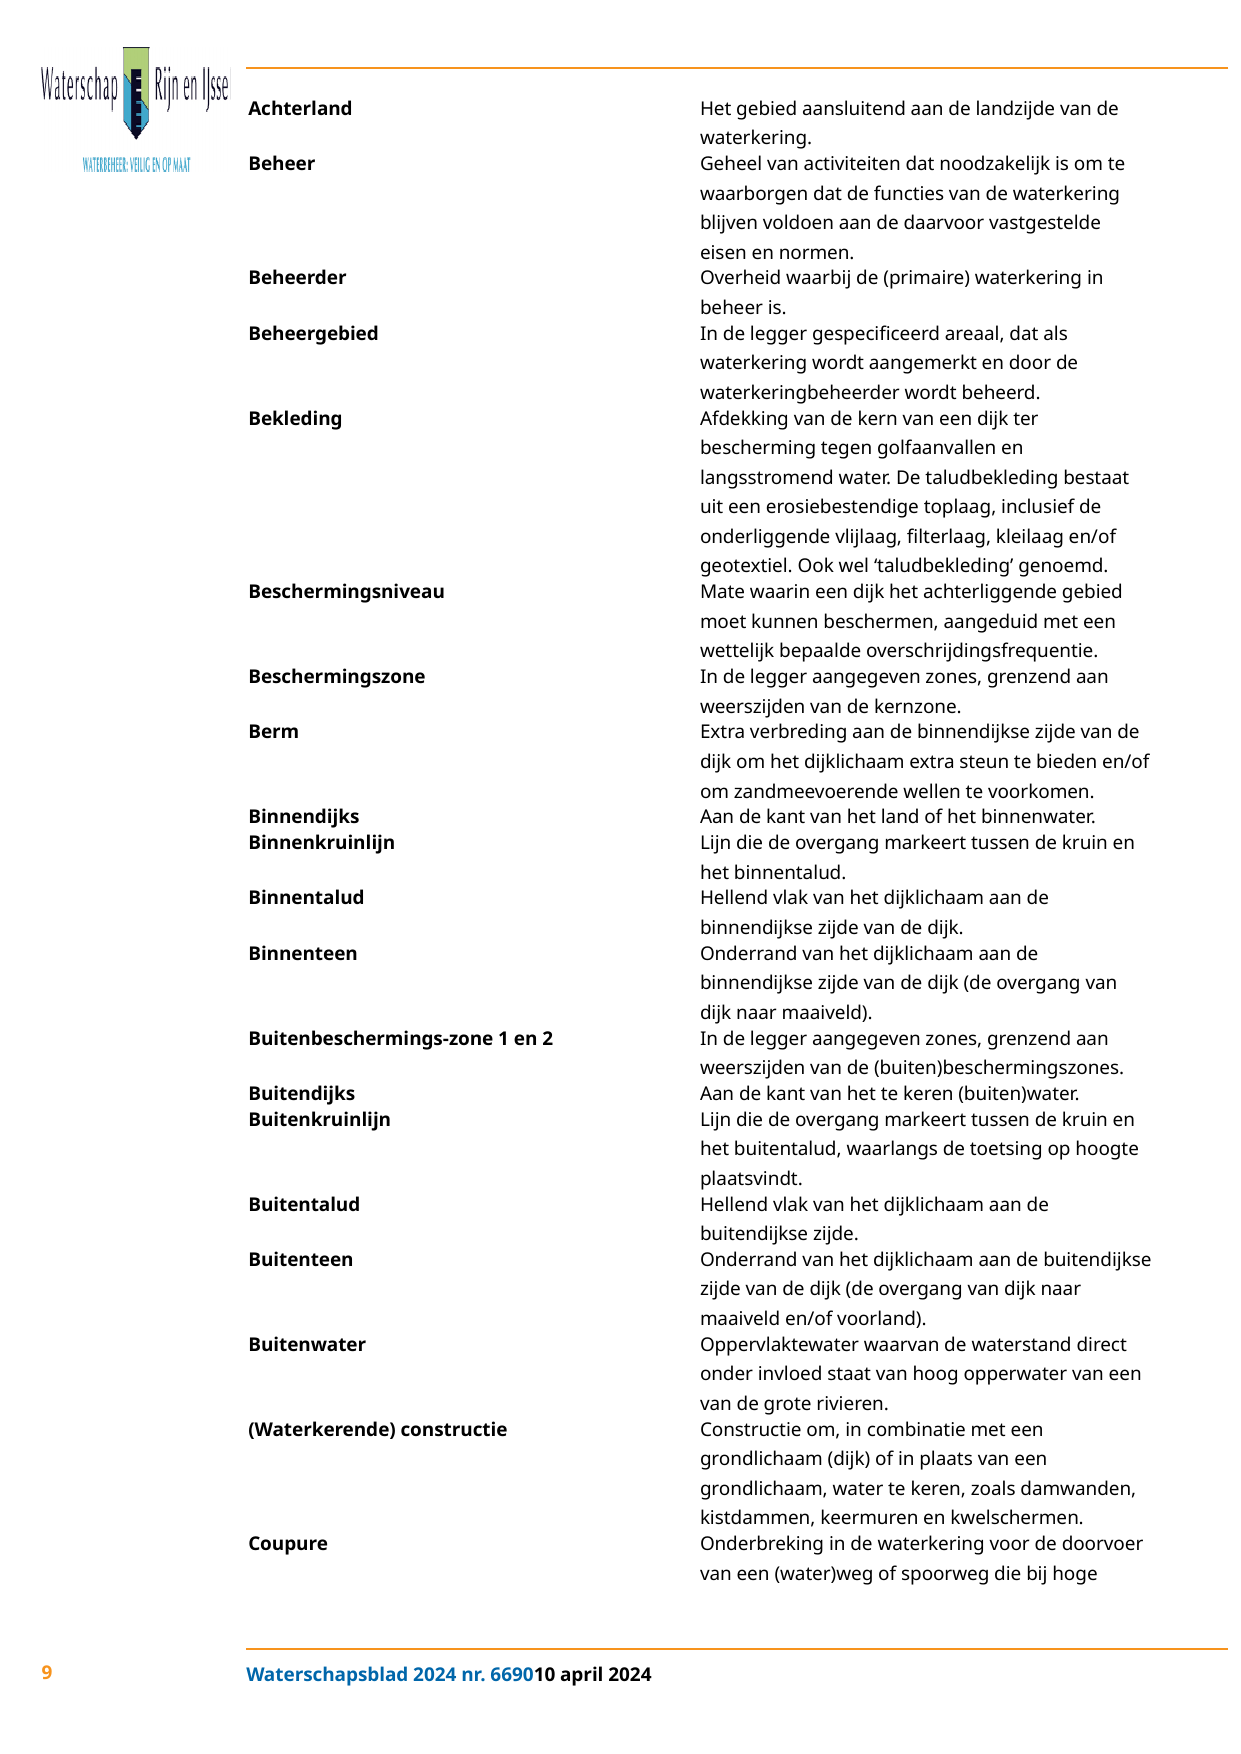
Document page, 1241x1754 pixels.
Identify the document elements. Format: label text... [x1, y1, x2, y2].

table_cell Constructie om, in combinatie met een grondlichaam (dijk) of in plaats van een grondlichaam, water te keren, zoals damwanden, kistdammen, keermuren en kwelschermen. [700, 1416, 1152, 1530]
table_cell Binnentalud [248, 885, 700, 940]
table_cell Lijn die de overgang markeert tussen de kruin en het buitentalud, waarlangs de toetsing op hoogte plaatsvindt. [700, 1106, 1152, 1191]
table_cell Beheerder [248, 265, 700, 320]
table_cell Aan de kant van het land of het binnenwater. [700, 804, 1152, 829]
table_cell Mate waarin een dijk het achterliggende gebied moet kunnen beschermen, aangeduid met een wettelijk bepaalde overschrijdingsfrequentie. [700, 579, 1152, 663]
table_cell In de legger aangegeven zones, grenzend aan weerszijden van de (buiten)beschermingszones. [700, 1025, 1152, 1080]
table_cell Berm [248, 719, 700, 803]
table_cell Lijn die de overgang markeert tussen de kruin en het binnentalud. [700, 829, 1152, 884]
table_header Het gebied aansluitend aan de landzijde van de waterkering. [700, 95, 1152, 150]
table_cell Buitenwater [248, 1331, 700, 1416]
table_header Achterland [248, 95, 700, 150]
table_cell Onderrand van het dijklichaam aan de binnendijkse zijde van de dijk (de overgang van dijk naar maaiveld). [700, 940, 1152, 1025]
table_cell Overheid waarbij de (primaire) waterkering in beheer is. [700, 265, 1152, 320]
table_cell Afdekking van de kern van een dijk ter bescherming tegen golfaanvallen en langsstromend water. De taludbekleding bestaat uit een erosiebestendige toplaag, inclusief de onderliggende vlijlaag, filterlaag, kleilaag en/of geotextiel. Ook wel ‘taludbekleding’ genoemd. [700, 405, 1152, 578]
table_cell Oppervlaktewater waarvan de waterstand direct onder invloed staat van hoog opperwater van een van de grote rivieren. [700, 1331, 1152, 1416]
table_cell In de legger gespecificeerd areaal, dat als waterkering wordt aangemerkt en door de waterkeringbeheerder wordt beheerd. [700, 320, 1152, 405]
table_cell Buitenteen [248, 1246, 700, 1331]
table_cell Bekleding [248, 405, 700, 578]
table_cell Geheel van activiteiten dat noodzakelijk is om te waarborgen dat de functies van de waterkering blijven voldoen aan de daarvoor vastgestelde eisen en normen. [700, 150, 1152, 264]
table_cell Beschermingszone [248, 663, 700, 719]
table_cell Hellend vlak van het dijklichaam aan de binnendijkse zijde van de dijk. [700, 885, 1152, 940]
table_cell Buitendijks [248, 1080, 700, 1106]
picture [41, 47, 231, 172]
table_cell Binnendijks [248, 804, 700, 829]
table_cell Hellend vlak van het dijklichaam aan de buitendijkse zijde. [700, 1191, 1152, 1246]
table_cell Onderbreking in de waterkering voor de doorvoer van een (water)weg of spoorweg die bij hoge [700, 1530, 1152, 1586]
table_cell Buitentalud [248, 1191, 700, 1246]
table_cell Buitenbeschermings-zone 1 en 2 [248, 1025, 700, 1080]
table_cell Binnenkruinlijn [248, 829, 700, 884]
table_cell In de legger aangegeven zones, grenzend aan weerszijden van de kernzone. [700, 663, 1152, 719]
table_cell Buitenkruinlijn [248, 1106, 700, 1191]
table_cell Beschermingsniveau [248, 579, 700, 663]
table_cell Beheer [248, 150, 700, 264]
table_cell Binnenteen [248, 940, 700, 1025]
table_cell (Waterkerende) constructie [248, 1416, 700, 1530]
table_cell Onderrand van het dijklichaam aan de buitendijkse zijde van de dijk (de overgang van dijk naar maaiveld en/of voorland). [700, 1246, 1152, 1331]
table_cell Aan de kant van het te keren (buiten)water. [700, 1080, 1152, 1106]
table_cell Extra verbreding aan de binnendijkse zijde van de dijk om het dijklichaam extra steun te bieden en/of om zandmeevoerende wellen te voorkomen. [700, 719, 1152, 803]
table_cell Beheergebied [248, 320, 700, 405]
table_cell Coupure [248, 1530, 700, 1586]
